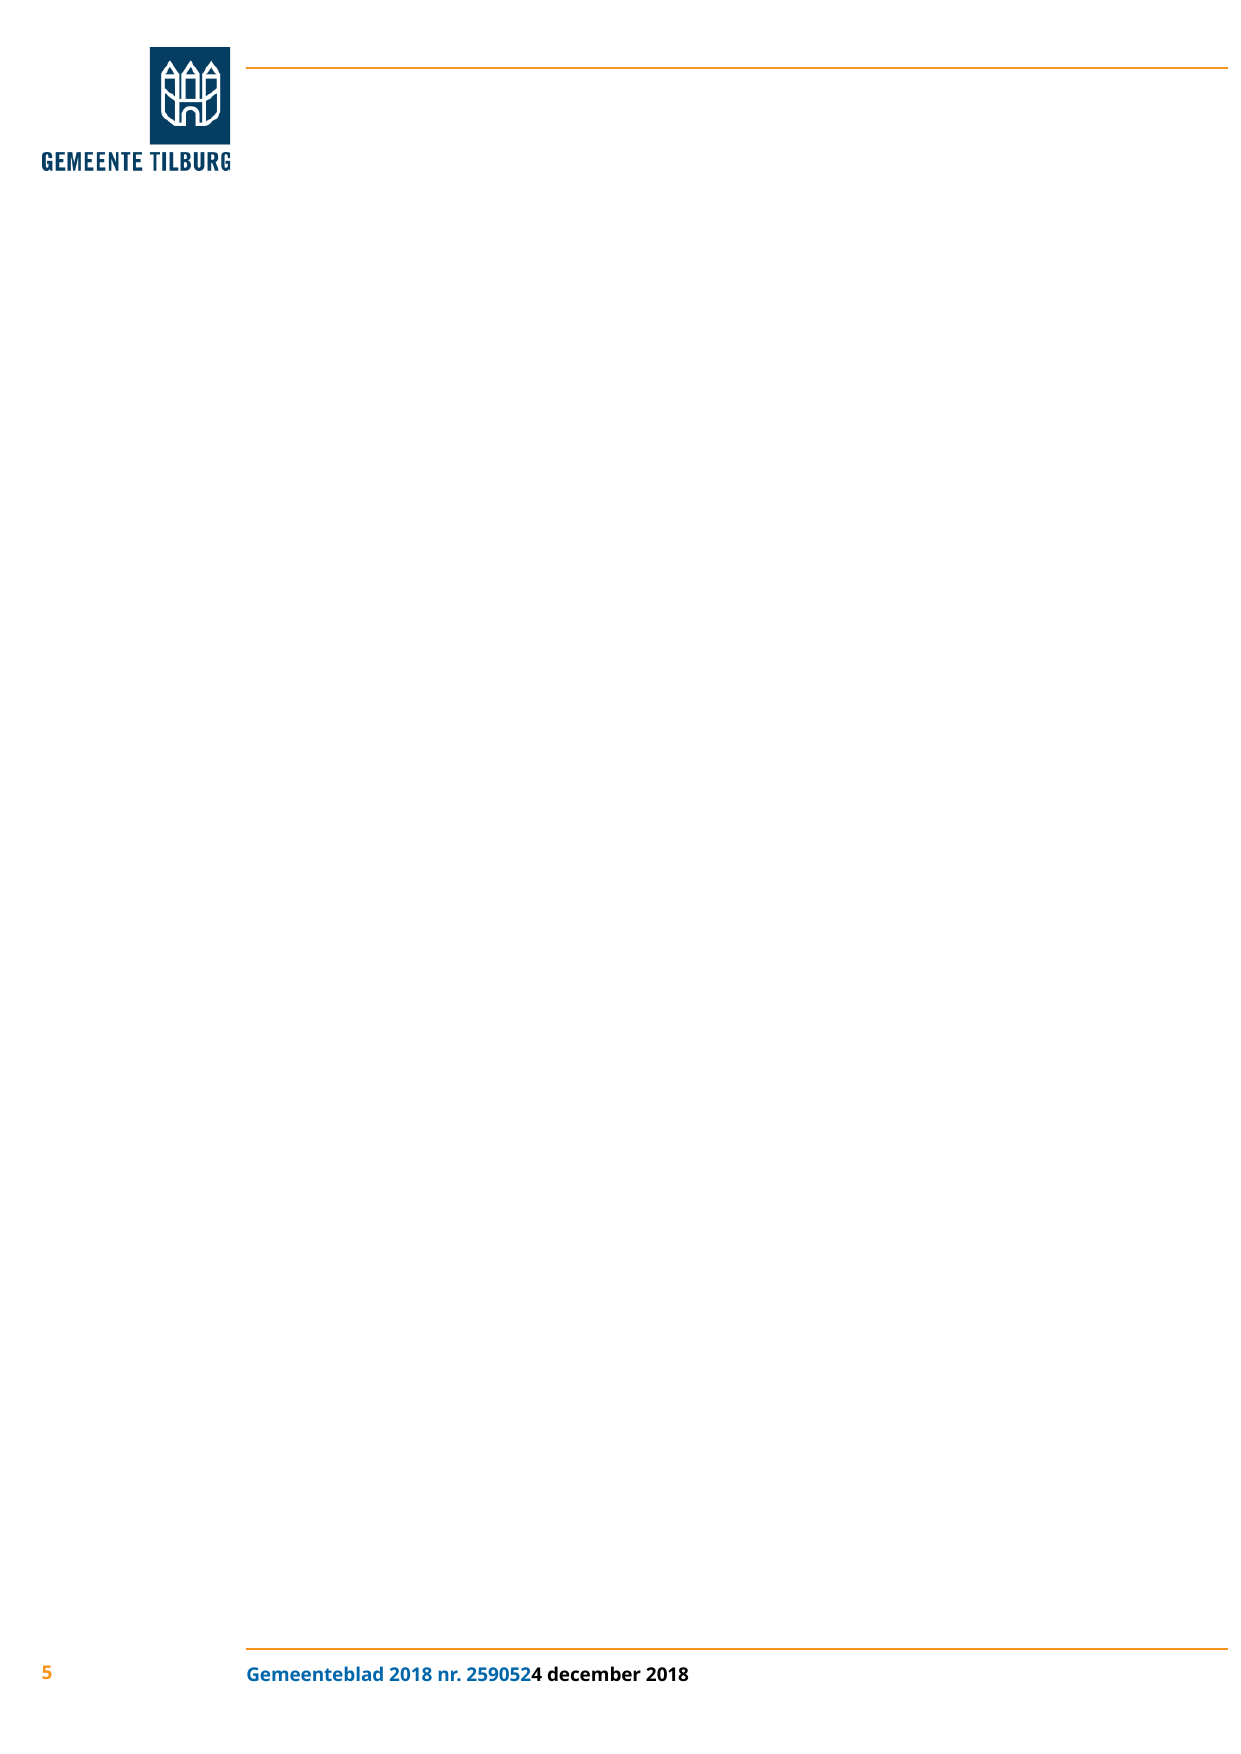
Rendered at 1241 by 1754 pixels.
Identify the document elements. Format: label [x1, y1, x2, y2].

picture [41, 47, 231, 172]
